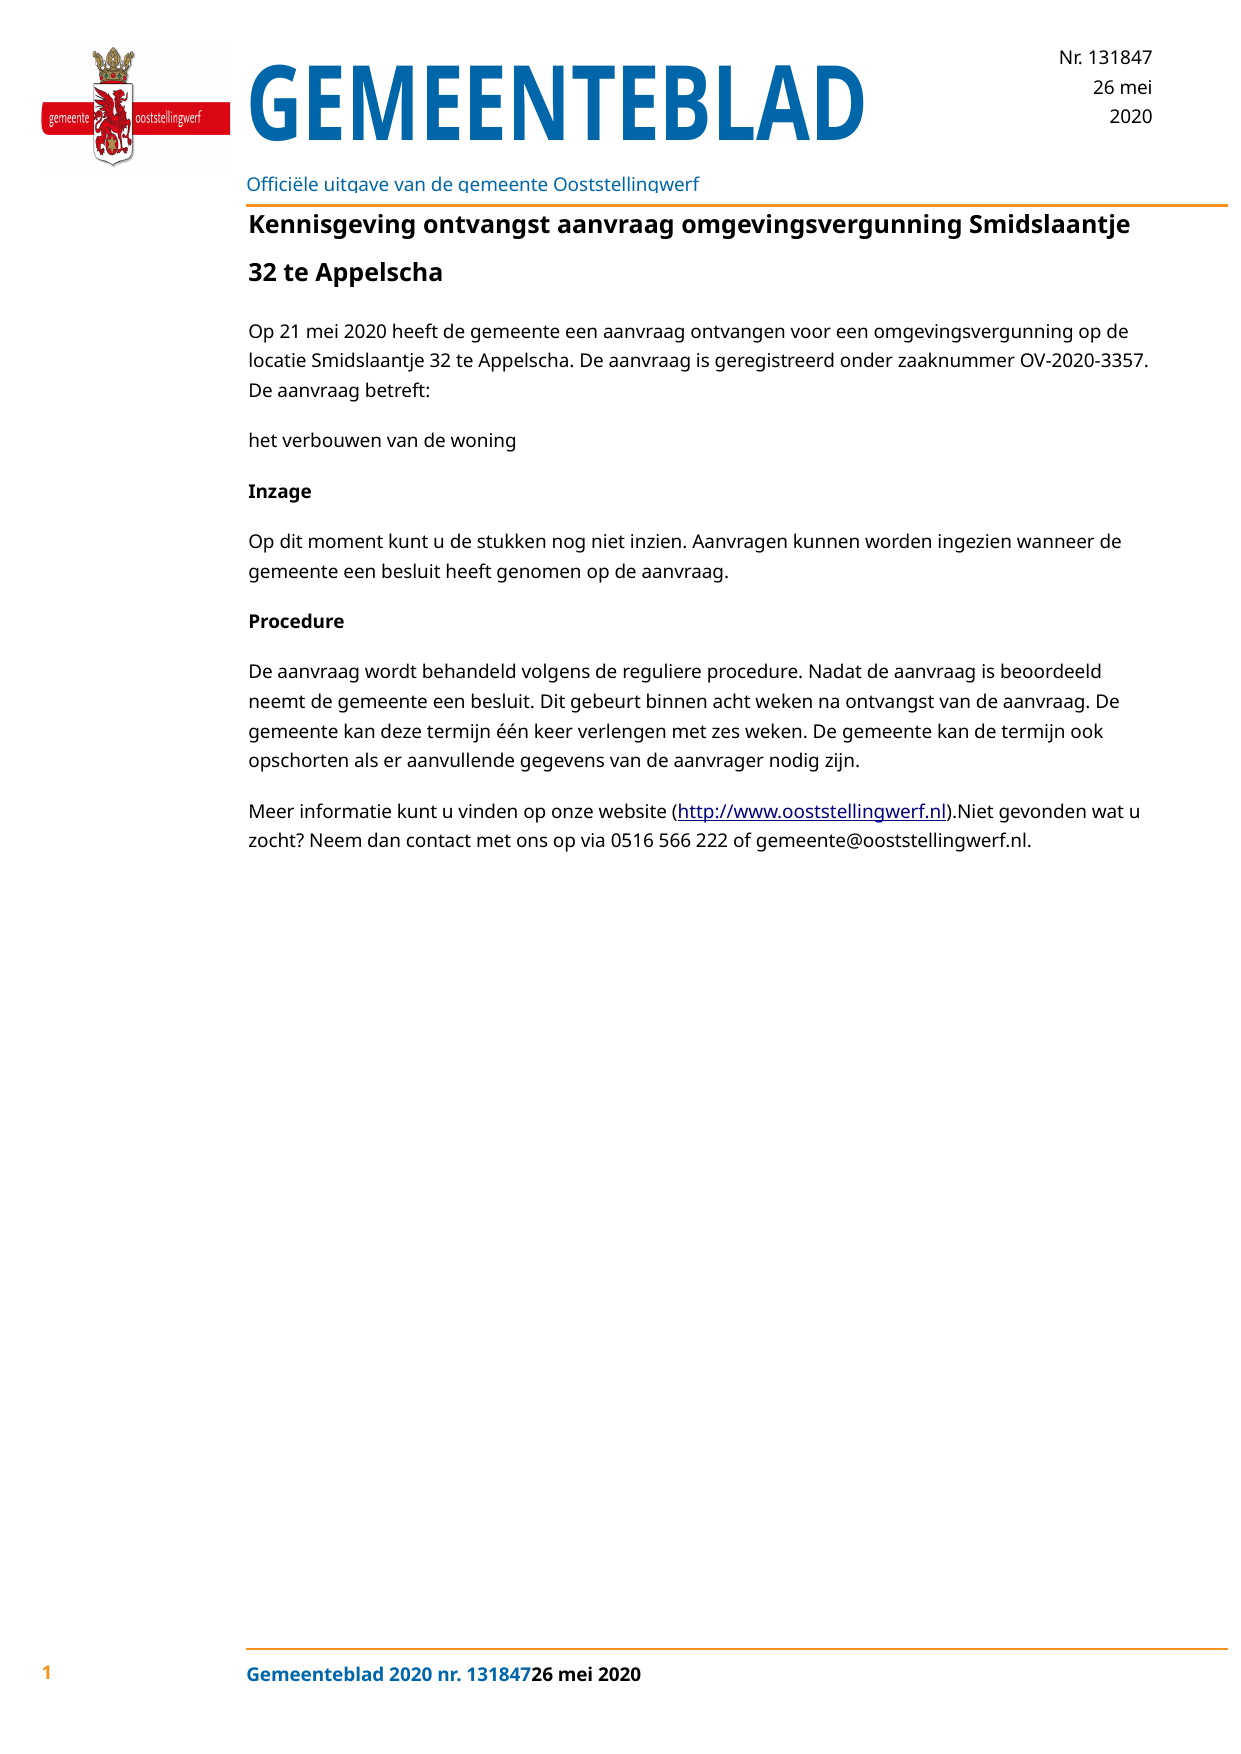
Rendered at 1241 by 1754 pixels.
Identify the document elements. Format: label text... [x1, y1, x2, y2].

text Procedure [248, 608, 1152, 634]
text Inzage [248, 478, 1152, 504]
text Kennisgeving ontvangst aanvraag omgevingsvergunning Smidslaantje 32 te Appelscha [248, 207, 1152, 288]
text Op 21 mei 2020 heeft de gemeente een aanvraag ontvangen voor een omgevingsvergunning op de locatie Smidslaantje 32 te Appelscha. De aanvraag is geregistreerd onder zaaknummer OV-2020-3357. De aanvraag betreft: [248, 318, 1152, 403]
text Op dit moment kunt u de stukken nog niet inzien. Aanvragen kunnen worden ingezien wanneer de gemeente een besluit heeft genomen op de aanvraag. [248, 528, 1152, 584]
text Meer informatie kunt u vinden op onze website (http://www.ooststellingwerf.nl).Niet gevonden wat u zocht? Neem dan contact met ons op via 0516 566 222 of gemeente@ooststellingwerf.nl. [248, 798, 1152, 853]
text het verbouwen van de woning [248, 427, 1152, 453]
picture [41, 47, 231, 172]
text De aanvraag wordt behandeld volgens de reguliere procedure. Nadat de aanvraag is beoordeeld neemt de gemeente een besluit. Dit gebeurt binnen acht weken na ontvangst van de aanvraag. De gemeente kan deze termijn één keer verlengen met zes weken. De gemeente kan de termijn ook opschorten als er aanvullende gegevens van de aanvrager nodig zijn. [248, 659, 1152, 773]
